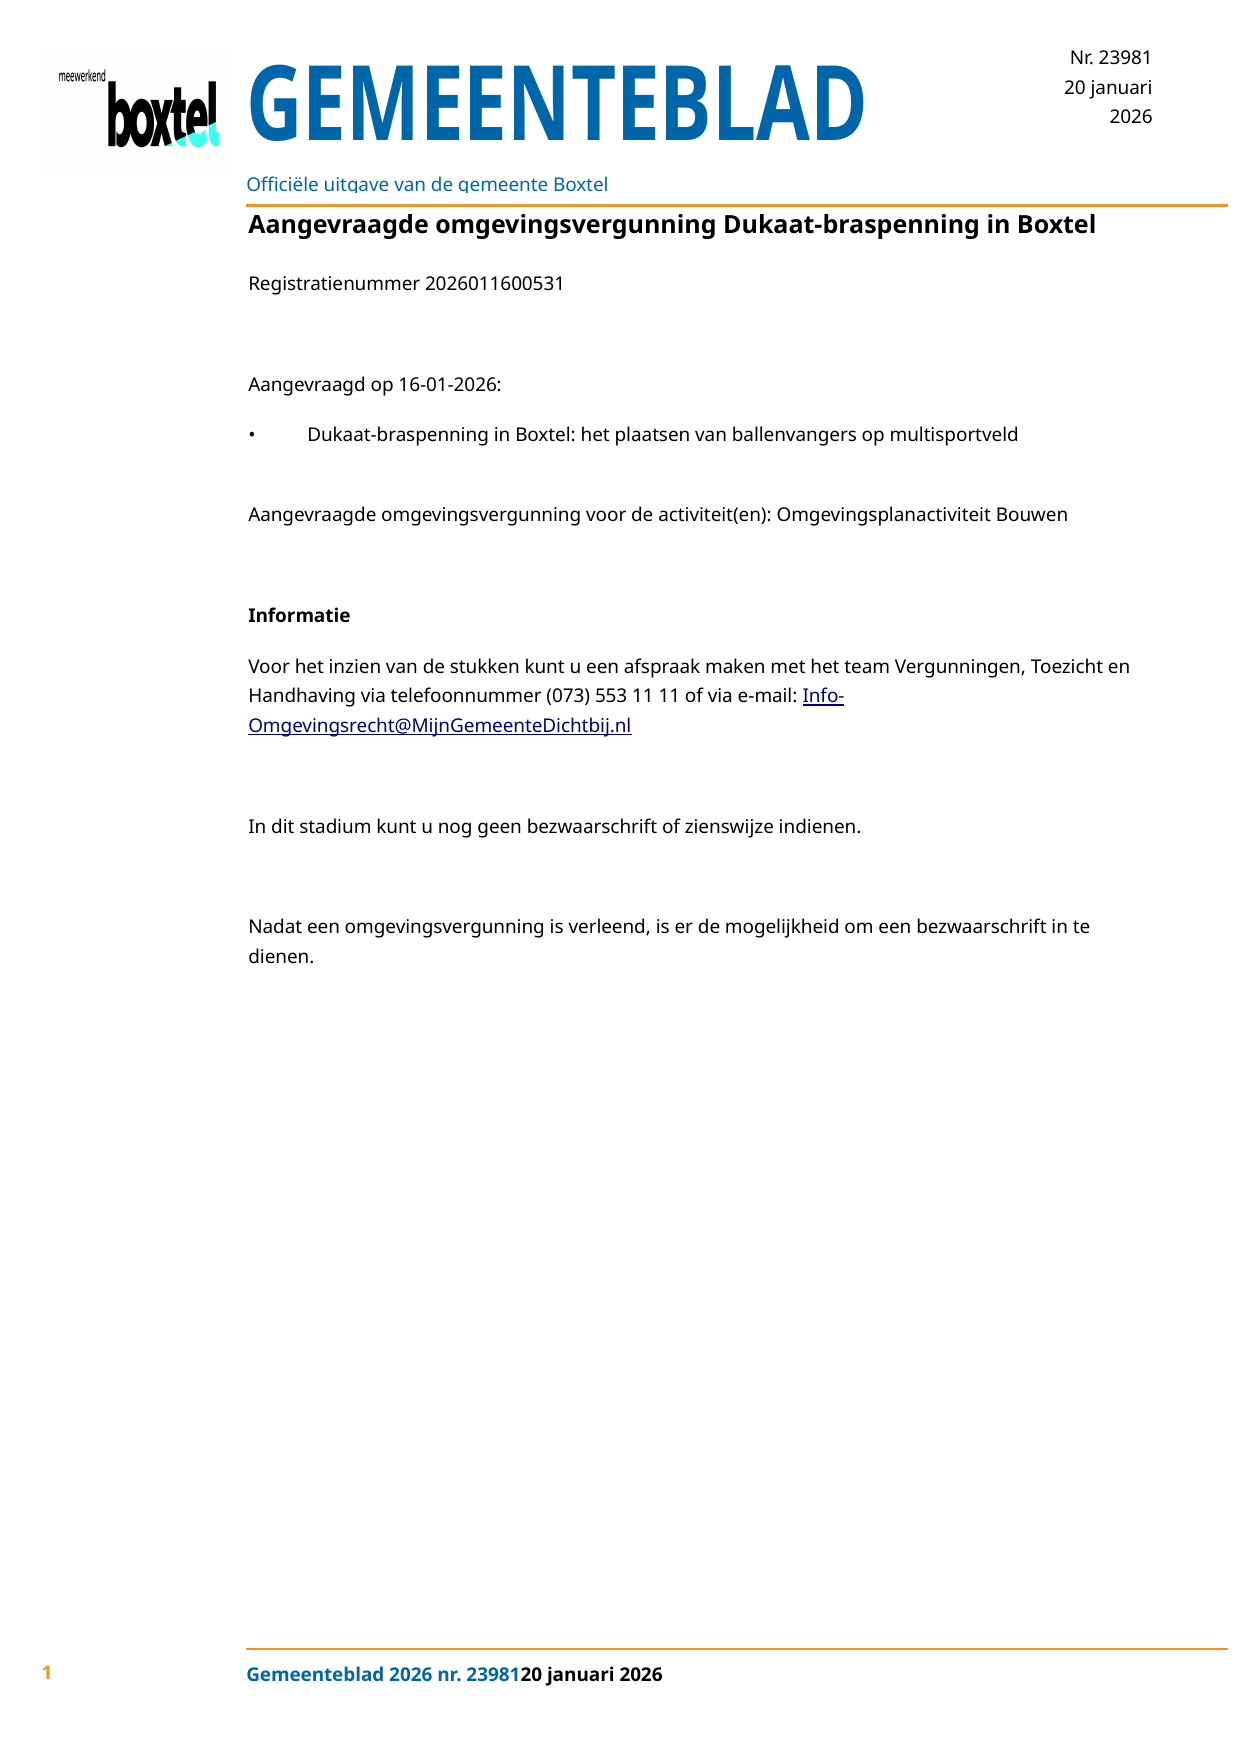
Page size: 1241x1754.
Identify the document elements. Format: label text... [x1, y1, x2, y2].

text Aangevraagde omgevingsvergunning Dukaat-braspenning in Boxtel [248, 207, 1152, 241]
text Registratienummer 2026011600531 [248, 270, 1152, 296]
text Aangevraagde omgevingsvergunning voor de activiteit(en): Omgevingsplanactiviteit Bouwen [248, 502, 1152, 527]
text In dit stadium kunt u nog geen bezwaarschrift of zienswijze indienen. [248, 813, 1152, 838]
text Voor het inzien van de stukken kunt u een afspraak maken met het team Vergunningen, Toezicht en Handhaving via telefoonnummer (073) 553 11 11 of via e-mail: Info-Omgevingsrecht@MijnGemeenteDichtbij.nl [248, 653, 1152, 738]
text Aangevraagd op 16-01-2026: [248, 371, 1152, 397]
text Nadat een omgevingsvergunning is verleend, is er de mogelijkheid om een bezwaarschrift in te dienen. [248, 914, 1152, 969]
picture [41, 47, 231, 172]
text Informatie [248, 602, 1152, 628]
list Dukaat-braspenning in Boxtel: het plaatsen van ballenvangers op multisportveld [248, 422, 1152, 447]
